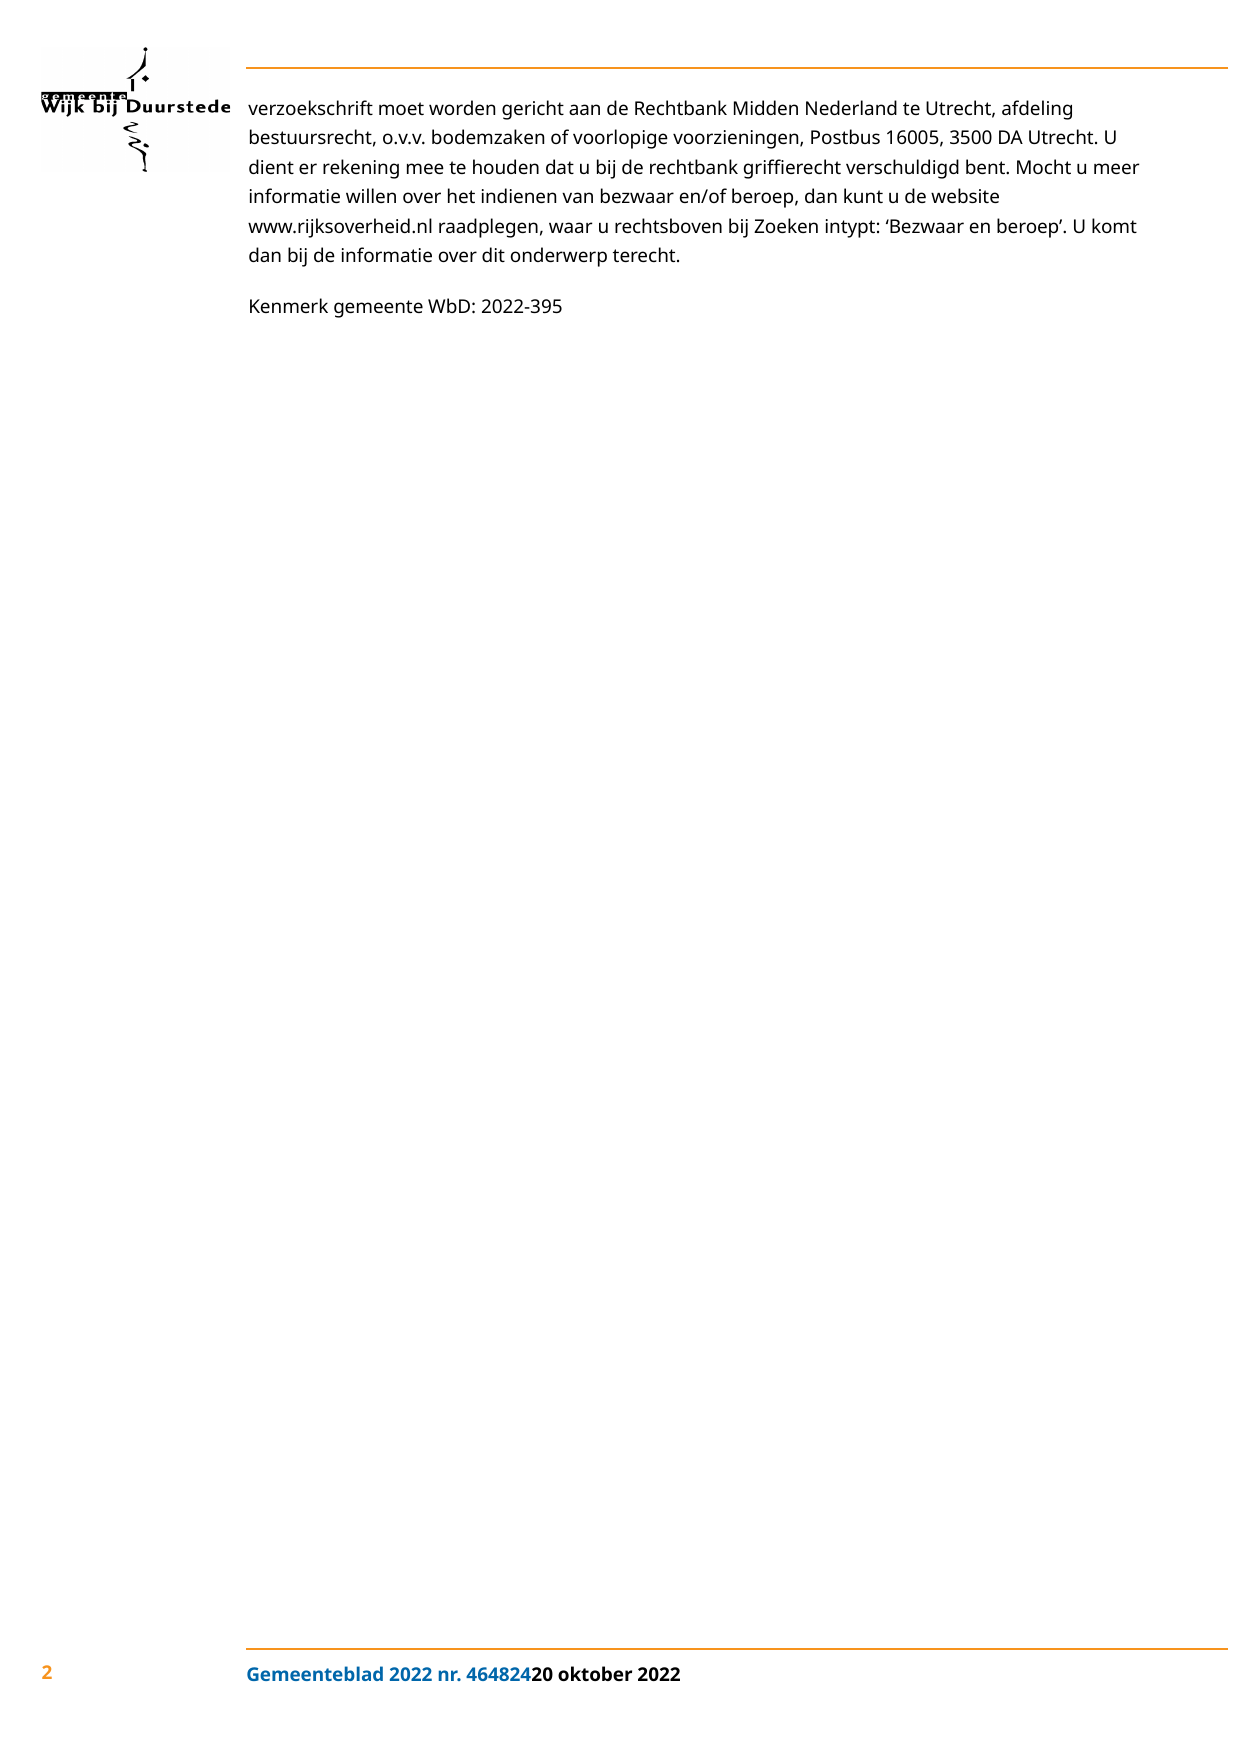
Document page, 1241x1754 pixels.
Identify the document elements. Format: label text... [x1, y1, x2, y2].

text verzoekschrift moet worden gericht aan de Rechtbank Midden Nederland te Utrecht, afdeling bestuursrecht, o.v.v. bodemzaken of voorlopige voorzieningen, Postbus 16005, 3500 DA Utrecht. U dient er rekening mee te houden dat u bij de rechtbank griffierecht verschuldigd bent. Mocht u meer informatie willen over het indienen van bezwaar en/of beroep, dan kunt u de website www.rijksoverheid.nl raadplegen, waar u rechtsboven bij Zoeken intypt: ‘Bezwaar en beroep’. U komt dan bij de informatie over dit onderwerp terecht. [248, 95, 1152, 268]
text Kenmerk gemeente WbD: 2022-395 [248, 293, 1152, 319]
picture [41, 47, 231, 172]
